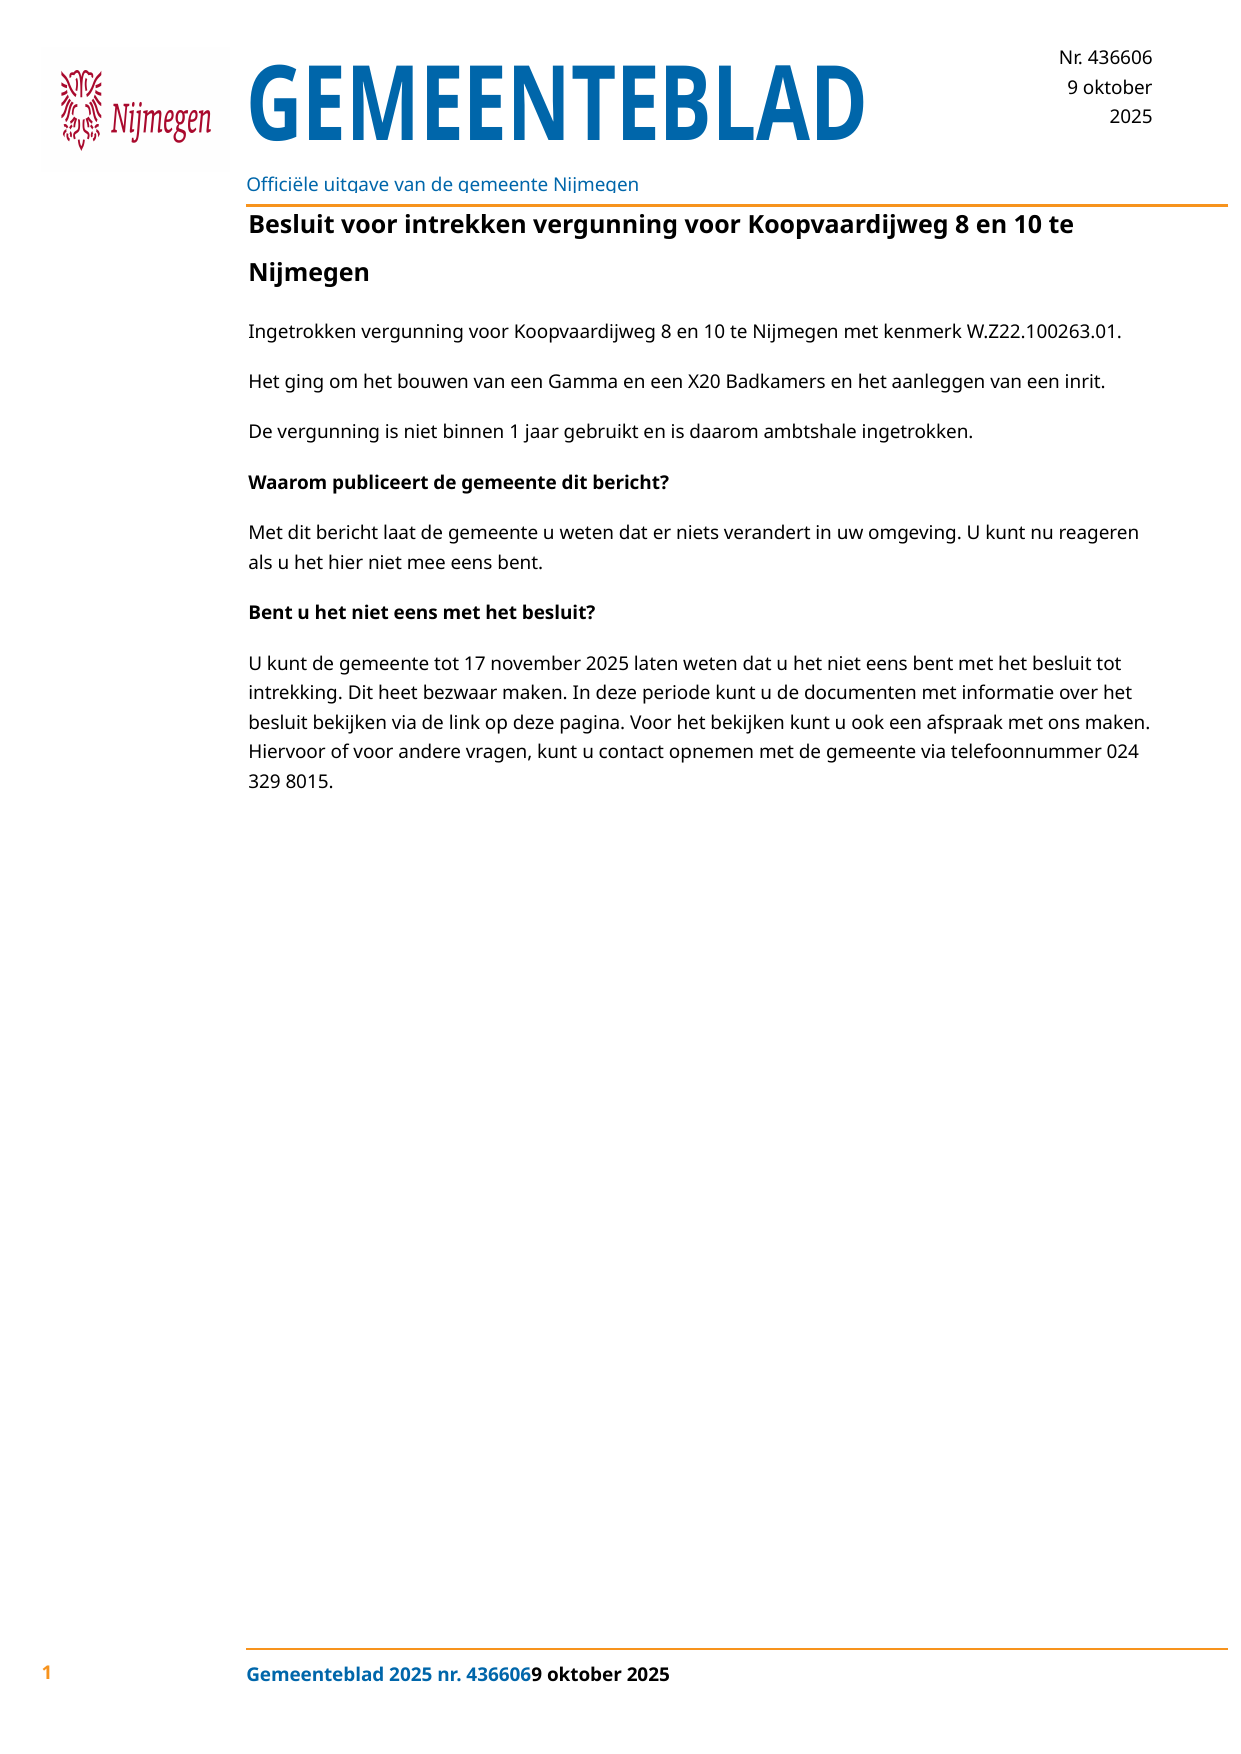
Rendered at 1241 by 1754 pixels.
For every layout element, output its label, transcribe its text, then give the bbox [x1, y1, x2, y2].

text Bent u het niet eens met het besluit? [248, 599, 1152, 625]
text Besluit voor intrekken vergunning voor Koopvaardijweg 8 en 10 te Nijmegen [248, 207, 1152, 288]
text U kunt de gemeente tot 17 november 2025 laten weten dat u het niet eens bent met het besluit tot intrekking. Dit heet bezwaar maken. In deze periode kunt u de documenten met informatie over het besluit bekijken via de link op deze pagina. Voor het bekijken kunt u ook een afspraak met ons maken. Hiervoor of voor andere vragen, kunt u contact opnemen met de gemeente via telefoonnummer 024 329 8015. [248, 650, 1152, 794]
picture [41, 47, 231, 172]
text Het ging om het bouwen van een Gamma en een X20 Badkamers en het aanleggen van een inrit. [248, 368, 1152, 394]
text Met dit bericht laat de gemeente u weten dat er niets verandert in uw omgeving. U kunt nu reageren als u het hier niet mee eens bent. [248, 519, 1152, 575]
text Waarom publiceert de gemeente dit bericht? [248, 469, 1152, 495]
text De vergunning is niet binnen 1 jaar gebruikt en is daarom ambtshale ingetrokken. [248, 419, 1152, 444]
text Ingetrokken vergunning voor Koopvaardijweg 8 en 10 te Nijmegen met kenmerk W.Z22.100263.01. [248, 318, 1152, 344]
